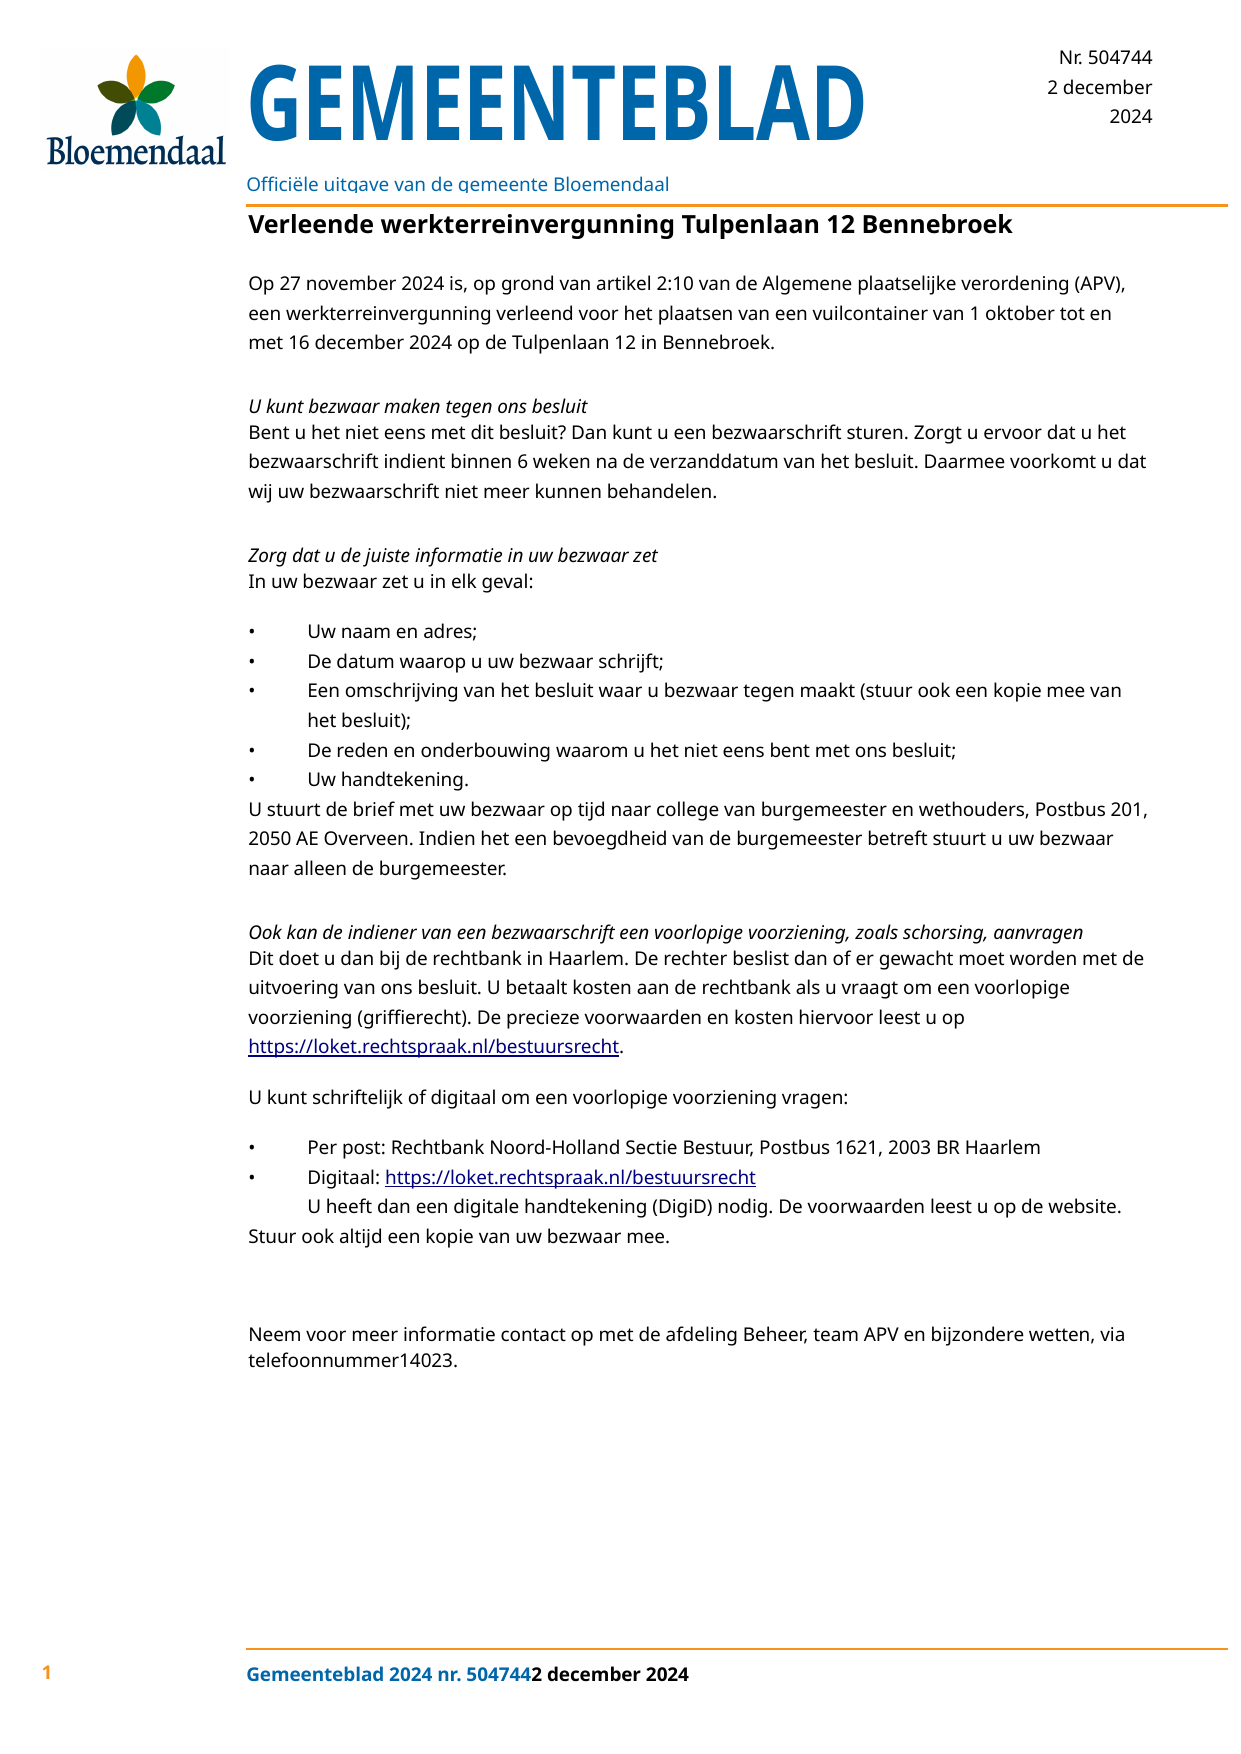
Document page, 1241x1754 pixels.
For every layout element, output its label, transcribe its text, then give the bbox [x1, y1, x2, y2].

list De datum waarop u uw bezwaar schrijft; [248, 648, 1152, 674]
list U heeft dan een digitale handtekening (DigiD) nodig. De voorwaarden leest u op de website. [248, 1193, 1152, 1219]
text Verleende werkterreinvergunning Tulpenlaan 12 Bennebroek [248, 207, 1152, 241]
text U stuurt de brief met uw bezwaar op tijd naar college van burgemeester en wethouders, Postbus 201, 2050 AE Overveen. Indien het een bevoegdheid van de burgemeester betreft stuurt u uw bezwaar naar alleen de burgemeester. [248, 796, 1152, 881]
list De reden en onderbouwing waarom u het niet eens bent met ons besluit; [248, 737, 1152, 762]
list Een omschrijving van het besluit waar u bezwaar tegen maakt (stuur ook een kopie mee van het besluit); [248, 678, 1152, 733]
text Op 27 november 2024 is, op grond van artikel 2:10 van de Algemene plaatselijke verordening (APV), een werkterreinvergunning verleend voor het plaatsen van een vuilcontainer van 1 oktober tot en met 16 december 2024 op de Tulpenlaan 12 in Bennebroek. [248, 270, 1152, 355]
text Bent u het niet eens met dit besluit? Dan kunt u een bezwaarschrift sturen. Zorgt u ervoor dat u het bezwaarschrift indient binnen 6 weken na de verzanddatum van het besluit. Daarmee voorkomt u dat wij uw bezwaarschrift niet meer kunnen behandelen. [248, 419, 1152, 504]
text Ook kan de indiener van een bezwaarschrift een voorlopige voorziening, zoals schorsing, aanvragen [248, 919, 1152, 945]
picture [41, 47, 231, 172]
list Digitaal: https://loket.rechtspraak.nl/bestuursrecht [248, 1164, 1152, 1190]
text U kunt bezwaar maken tegen ons besluit [248, 393, 1152, 419]
text Dit doet u dan bij de rechtbank in Haarlem. De rechter beslist dan of er gewacht moet worden met de uitvoering van ons besluit. U betaalt kosten aan de rechtbank als u vraagt om een voorlopige voorziening (griffierecht). De precieze voorwaarden en kosten hiervoor leest u op https://loket.rechtspraak.nl/bestuursrecht. [248, 945, 1152, 1059]
list Uw naam en adres; [248, 618, 1152, 644]
text Neem voor meer informatie contact op met de afdeling Beheer, team APV en bijzondere wetten, via telefoonnummer14023. [248, 1321, 1152, 1373]
text Stuur ook altijd een kopie van uw bezwaar mee. [248, 1223, 1152, 1249]
text U kunt schriftelijk of digitaal om een voorlopige voorziening vragen: [248, 1084, 1152, 1110]
list Per post: Rechtbank Noord-Holland Sectie Bestuur, Postbus 1621, 2003 BR Haarlem [248, 1134, 1152, 1160]
list Uw handtekening. [248, 766, 1152, 792]
text In uw bezwaar zet u in elk geval: [248, 568, 1152, 594]
text Zorg dat u de juiste informatie in uw bezwaar zet [248, 542, 1152, 568]
